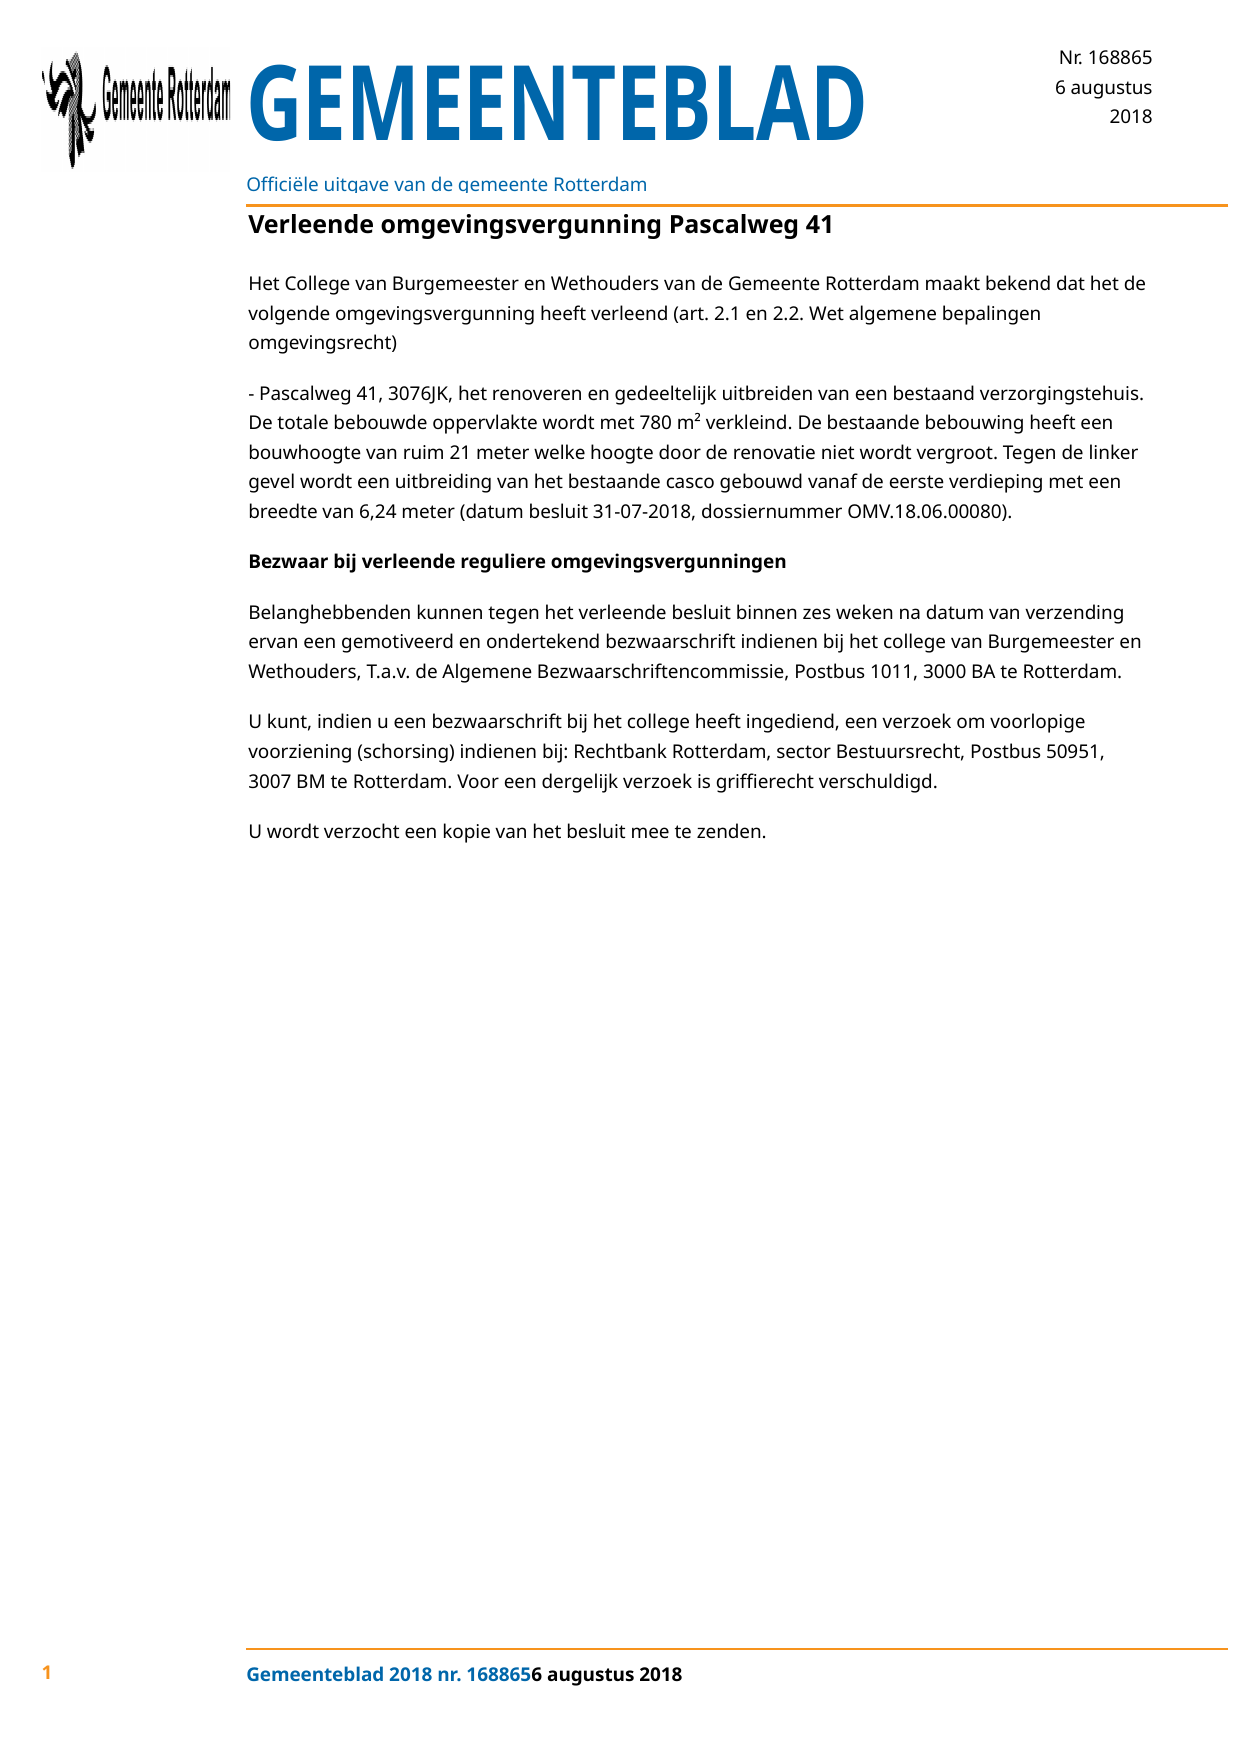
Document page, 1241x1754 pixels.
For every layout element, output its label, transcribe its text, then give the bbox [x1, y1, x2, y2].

text Verleende omgevingsvergunning Pascalweg 41 [248, 207, 1152, 241]
text - Pascalweg 41, 3076JK, het renoveren en gedeeltelijk uitbreiden van een bestaand verzorgingstehuis. De totale bebouwde oppervlakte wordt met 780 m² verkleind. De bestaande bebouwing heeft een bouwhoogte van ruim 21 meter welke hoogte door de renovatie niet wordt vergroot. Tegen de linker gevel wordt een uitbreiding van het bestaande casco gebouwd vanaf de eerste verdieping met een breedte van 6,24 meter (datum besluit 31-07-2018, dossiernummer OMV.18.06.00080). [248, 380, 1152, 524]
picture [41, 47, 231, 172]
text Het College van Burgemeester en Wethouders van de Gemeente Rotterdam maakt bekend dat het de volgende omgevingsvergunning heeft verleend (art. 2.1 en 2.2. Wet algemene bepalingen omgevingsrecht) [248, 270, 1152, 355]
text U wordt verzocht een kopie van het besluit mee te zenden. [248, 818, 1152, 844]
text Bezwaar bij verleende reguliere omgevingsvergunningen [248, 549, 1152, 574]
text Belanghebbenden kunnen tegen het verleende besluit binnen zes weken na datum van verzending ervan een gemotiveerd en ondertekend bezwaarschrift indienen bij het college van Burgemeester en Wethouders, T.a.v. de Algemene Bezwaarschriftencommissie, Postbus 1011, 3000 BA te Rotterdam. [248, 599, 1152, 684]
text U kunt, indien u een bezwaarschrift bij het college heeft ingediend, een verzoek om voorlopige voorziening (schorsing) indienen bij: Rechtbank Rotterdam, sector Bestuursrecht, Postbus 50951, 3007 BM te Rotterdam. Voor een dergelijk verzoek is griffierecht verschuldigd. [248, 709, 1152, 793]
